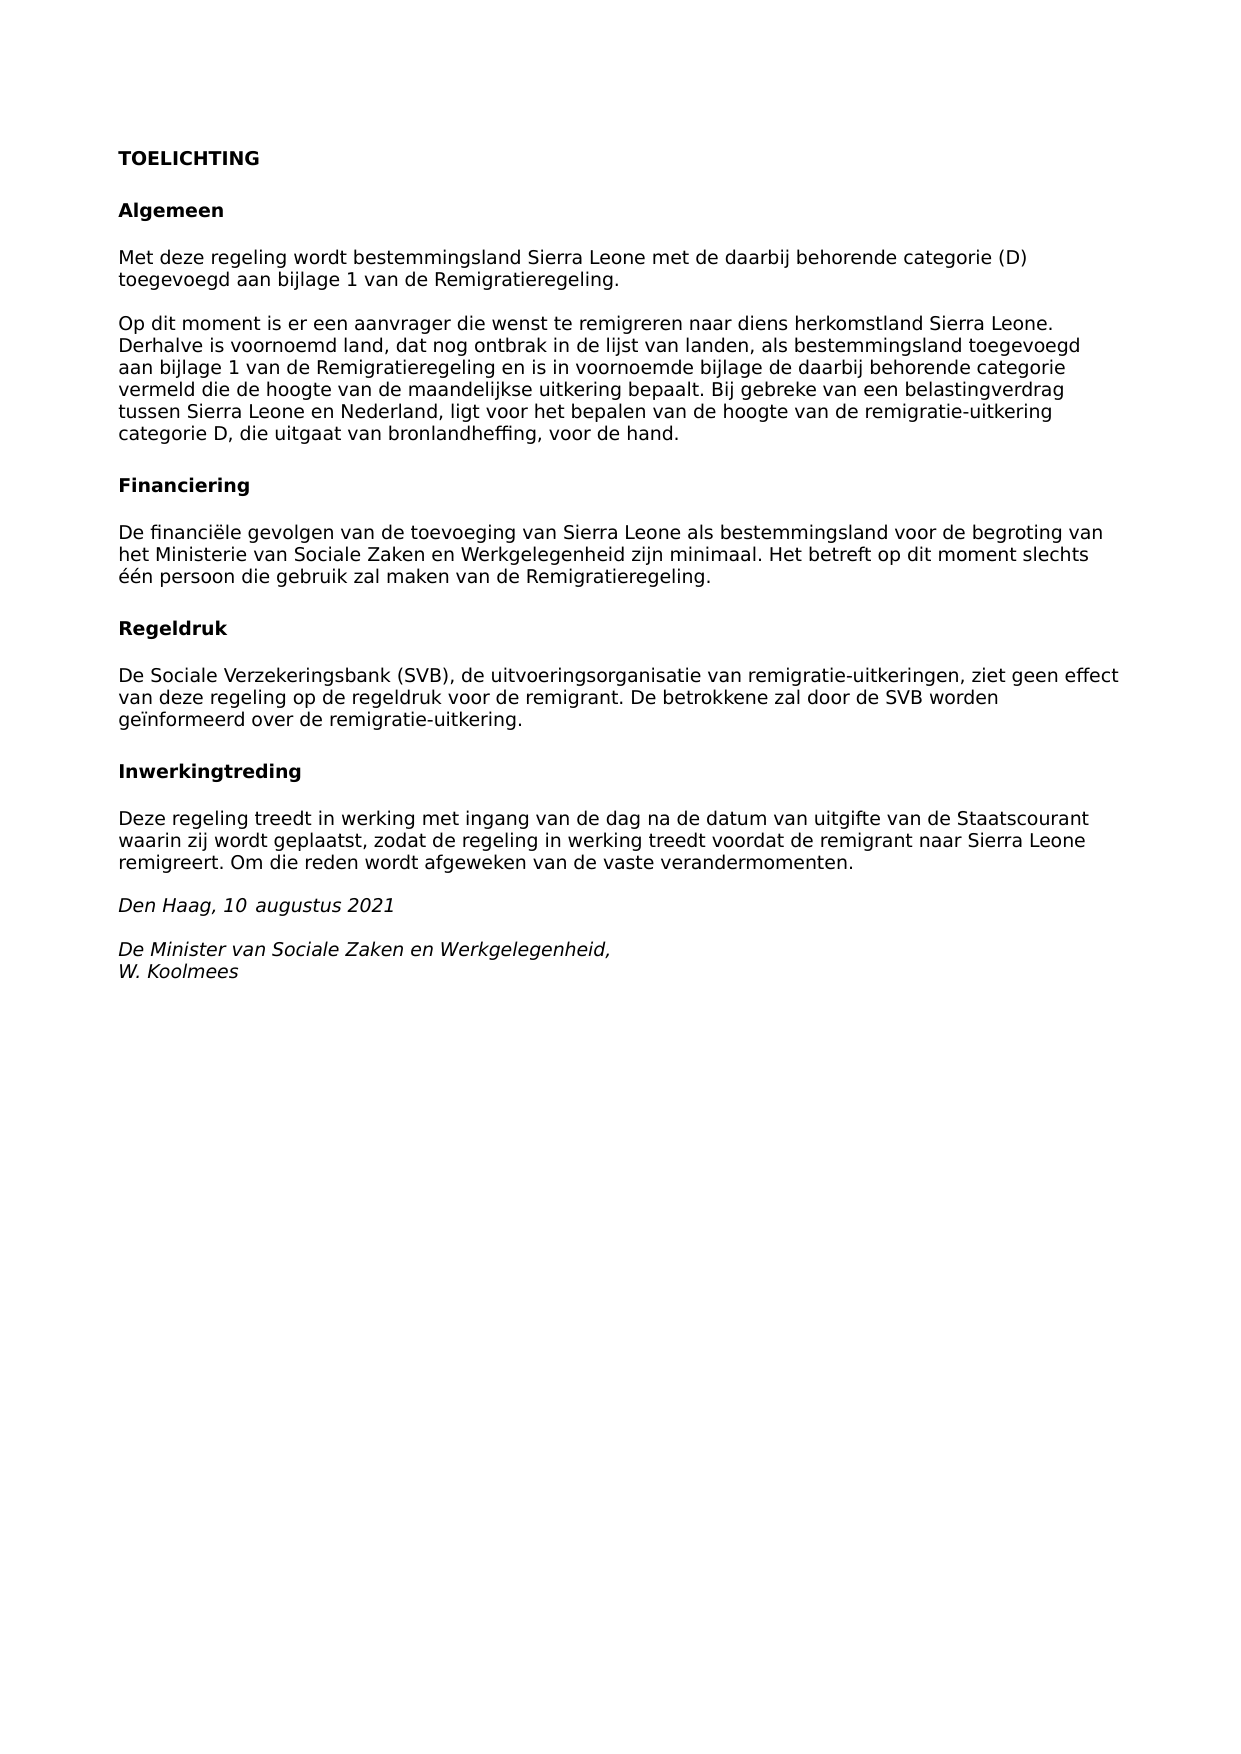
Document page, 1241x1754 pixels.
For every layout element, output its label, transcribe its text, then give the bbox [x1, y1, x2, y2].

subtitle Inwerkingtreding [118, 761, 1122, 783]
subtitle Regeldruk [118, 618, 1122, 640]
subtitle TOELICHTING [118, 148, 1122, 170]
text Op dit moment is er een aanvrager die wenst te remigreren naar diens herkomstland Sierra Leone. Derhalve is voornoemd land, dat nog ontbrak in de lijst van landen, als bestemmingsland toegevoegd aan bijlage 1 van de Remigratieregeling en is in voornoemde bijlage de daarbij behorende categorie vermeld die de hoogte van de maandelijkse uitkering bepaalt. Bij gebreke van een belastingverdrag tussen Sierra Leone en Nederland, ligt voor het bepalen van de hoogte van de remigratie-uitkering categorie D, die uitgaat van bronlandheffing, voor de hand. [118, 313, 1122, 445]
text De financiële gevolgen van de toevoeging van Sierra Leone als bestemmingsland voor de begroting van het Ministerie van Sociale Zaken en Werkgelegenheid zijn minimaal. Het betreft op dit moment slechts één persoon die gebruik zal maken van de Remigratieregeling. [118, 522, 1122, 588]
text Met deze regeling wordt bestemmingsland Sierra Leone met de daarbij behorende categorie (D) toegevoegd aan bijlage 1 van de Remigratieregeling. [118, 247, 1122, 291]
text De Sociale Verzekeringsbank (SVB), de uitvoeringsorganisatie van remigratie-uitkeringen, ziet geen effect van deze regeling op de regeldruk voor de remigrant. De betrokkene zal door de SVB worden geïnformeerd over de remigratie-uitkering. [118, 665, 1122, 731]
subtitle Financiering [118, 475, 1122, 497]
text De Minister van Sociale Zaken en Werkgelegenheid, W. Koolmees [118, 939, 1122, 983]
subtitle Algemeen [118, 200, 1122, 222]
text Den Haag, 10 augustus 2021 [118, 895, 1122, 917]
text Deze regeling treedt in werking met ingang van de dag na de datum van uitgifte van de Staatscourant waarin zij wordt geplaatst, zodat de regeling in werking treedt voordat de remigrant naar Sierra Leone remigreert. Om die reden wordt afgeweken van de vaste verandermomenten. [118, 808, 1122, 873]
